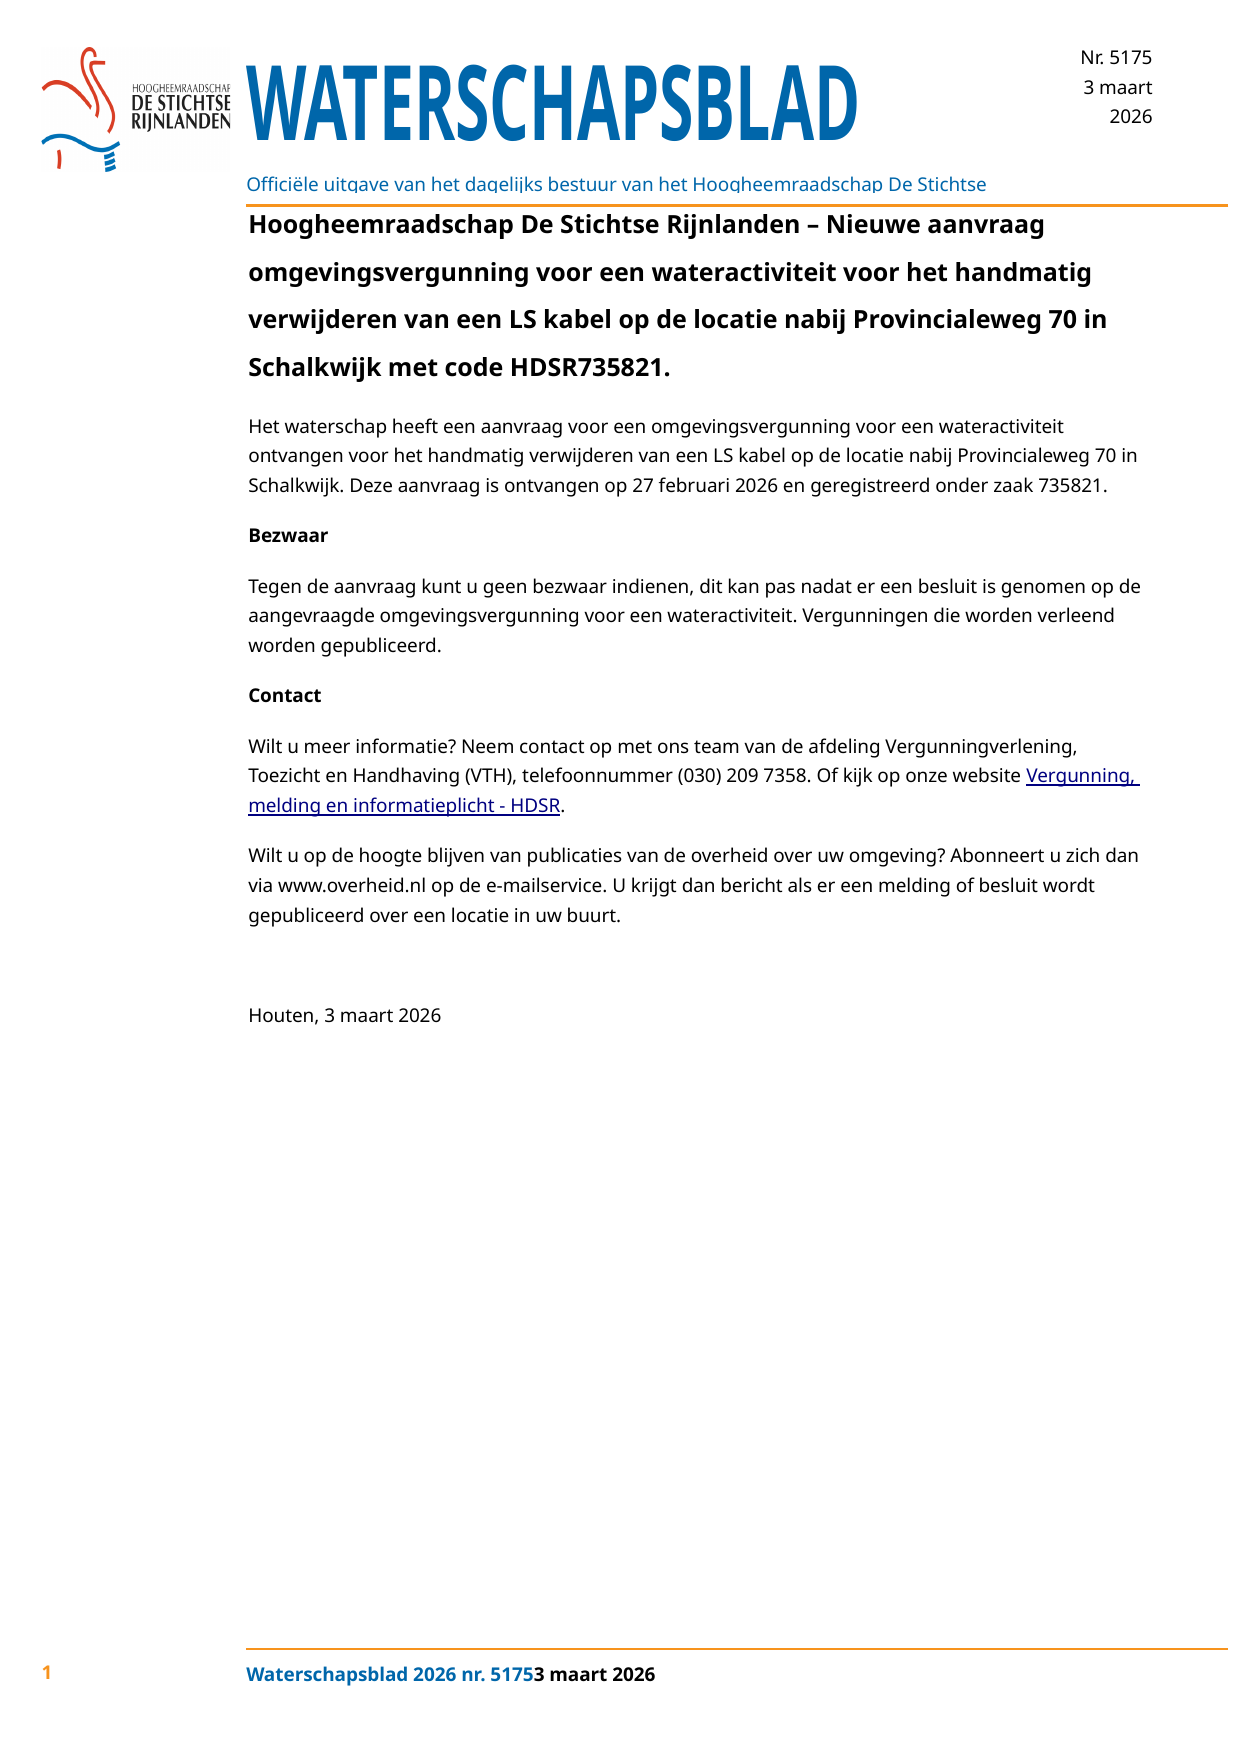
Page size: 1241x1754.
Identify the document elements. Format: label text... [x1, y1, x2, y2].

text Wilt u op de hoogte blijven van publicaties van de overheid over uw omgeving? Abonneert u zich dan via www.overheid.nl op de e-mailservice. U krijgt dan bericht als er een melding of besluit wordt gepubliceerd over een locatie in uw buurt. [248, 843, 1152, 928]
text Contact [248, 683, 1152, 708]
text Houten, 3 maart 2026 [248, 1003, 1152, 1028]
text Hoogheemraadschap De Stichtse Rijnlanden – Nieuwe aanvraag omgevingsvergunning voor een wateractiviteit voor het handmatig verwijderen van een LS kabel op de locatie nabij Provincialeweg 70 in Schalkwijk met code HDSR735821. [248, 207, 1152, 384]
text Tegen de aanvraag kunt u geen bezwaar indienen, dit kan pas nadat er een besluit is genomen op de aangevraagde omgevingsvergunning voor een wateractiviteit. Vergunningen die worden verleend worden gepubliceerd. [248, 573, 1152, 658]
picture [41, 47, 231, 172]
text Wilt u meer informatie? Neem contact op met ons team van de afdeling Vergunningverlening, Toezicht en Handhaving (VTH), telefoonnummer (030) 209 7358. Of kijk op onze website Vergunning, melding en informatieplicht - HDSR. [248, 733, 1152, 818]
text Het waterschap heeft een aanvraag voor een omgevingsvergunning voor een wateractiviteit ontvangen voor het handmatig verwijderen van een LS kabel op de locatie nabij Provincialeweg 70 in Schalkwijk. Deze aanvraag is ontvangen op 27 februari 2026 en geregistreerd onder zaak 735821. [248, 413, 1152, 498]
text Bezwaar [248, 523, 1152, 548]
